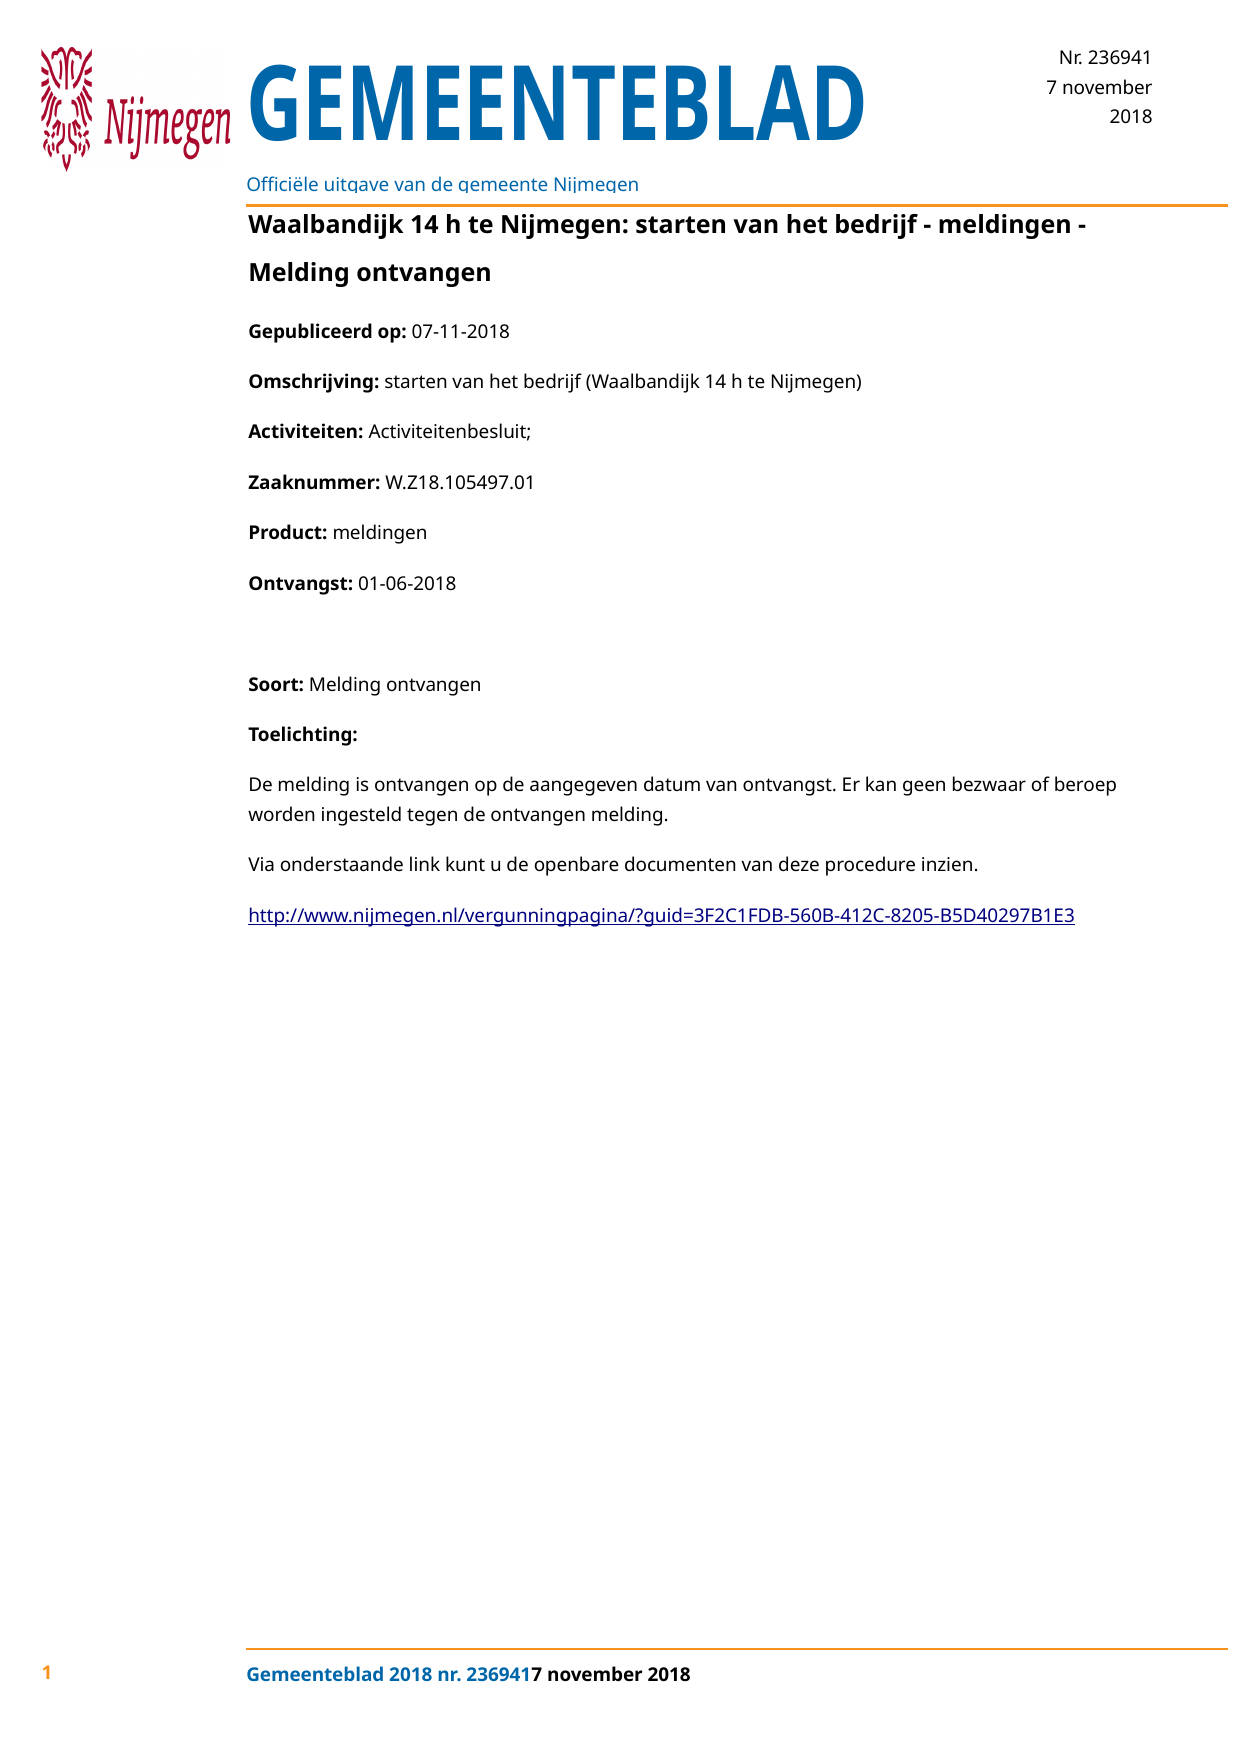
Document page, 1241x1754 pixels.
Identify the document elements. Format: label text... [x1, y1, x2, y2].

text http://www.nijmegen.nl/vergunningpagina/?guid=3F2C1FDB-560B-412C-8205-B5D40297B1E3 [248, 902, 1152, 928]
text Gepubliceerd op: 07-11-2018 [248, 318, 1152, 344]
text Ontvangst: 01-06-2018 [248, 570, 1152, 596]
text De melding is ontvangen op de aangegeven datum van ontvangst. Er kan geen bezwaar of beroep worden ingesteld tegen de ontvangen melding. [248, 772, 1152, 827]
text Omschrijving: starten van het bedrijf (Waalbandijk 14 h te Nijmegen) [248, 368, 1152, 394]
text Via onderstaande link kunt u de openbare documenten van deze procedure inzien. [248, 852, 1152, 877]
text Product: meldingen [248, 519, 1152, 545]
picture [41, 47, 231, 172]
text Waalbandijk 14 h te Nijmegen: starten van het bedrijf - meldingen - Melding ontvangen [248, 207, 1152, 288]
text Activiteiten: Activiteitenbesluit; [248, 419, 1152, 444]
text Toelichting: [248, 721, 1152, 747]
text Zaaknummer: W.Z18.105497.01 [248, 469, 1152, 495]
text Soort: Melding ontvangen [248, 671, 1152, 697]
